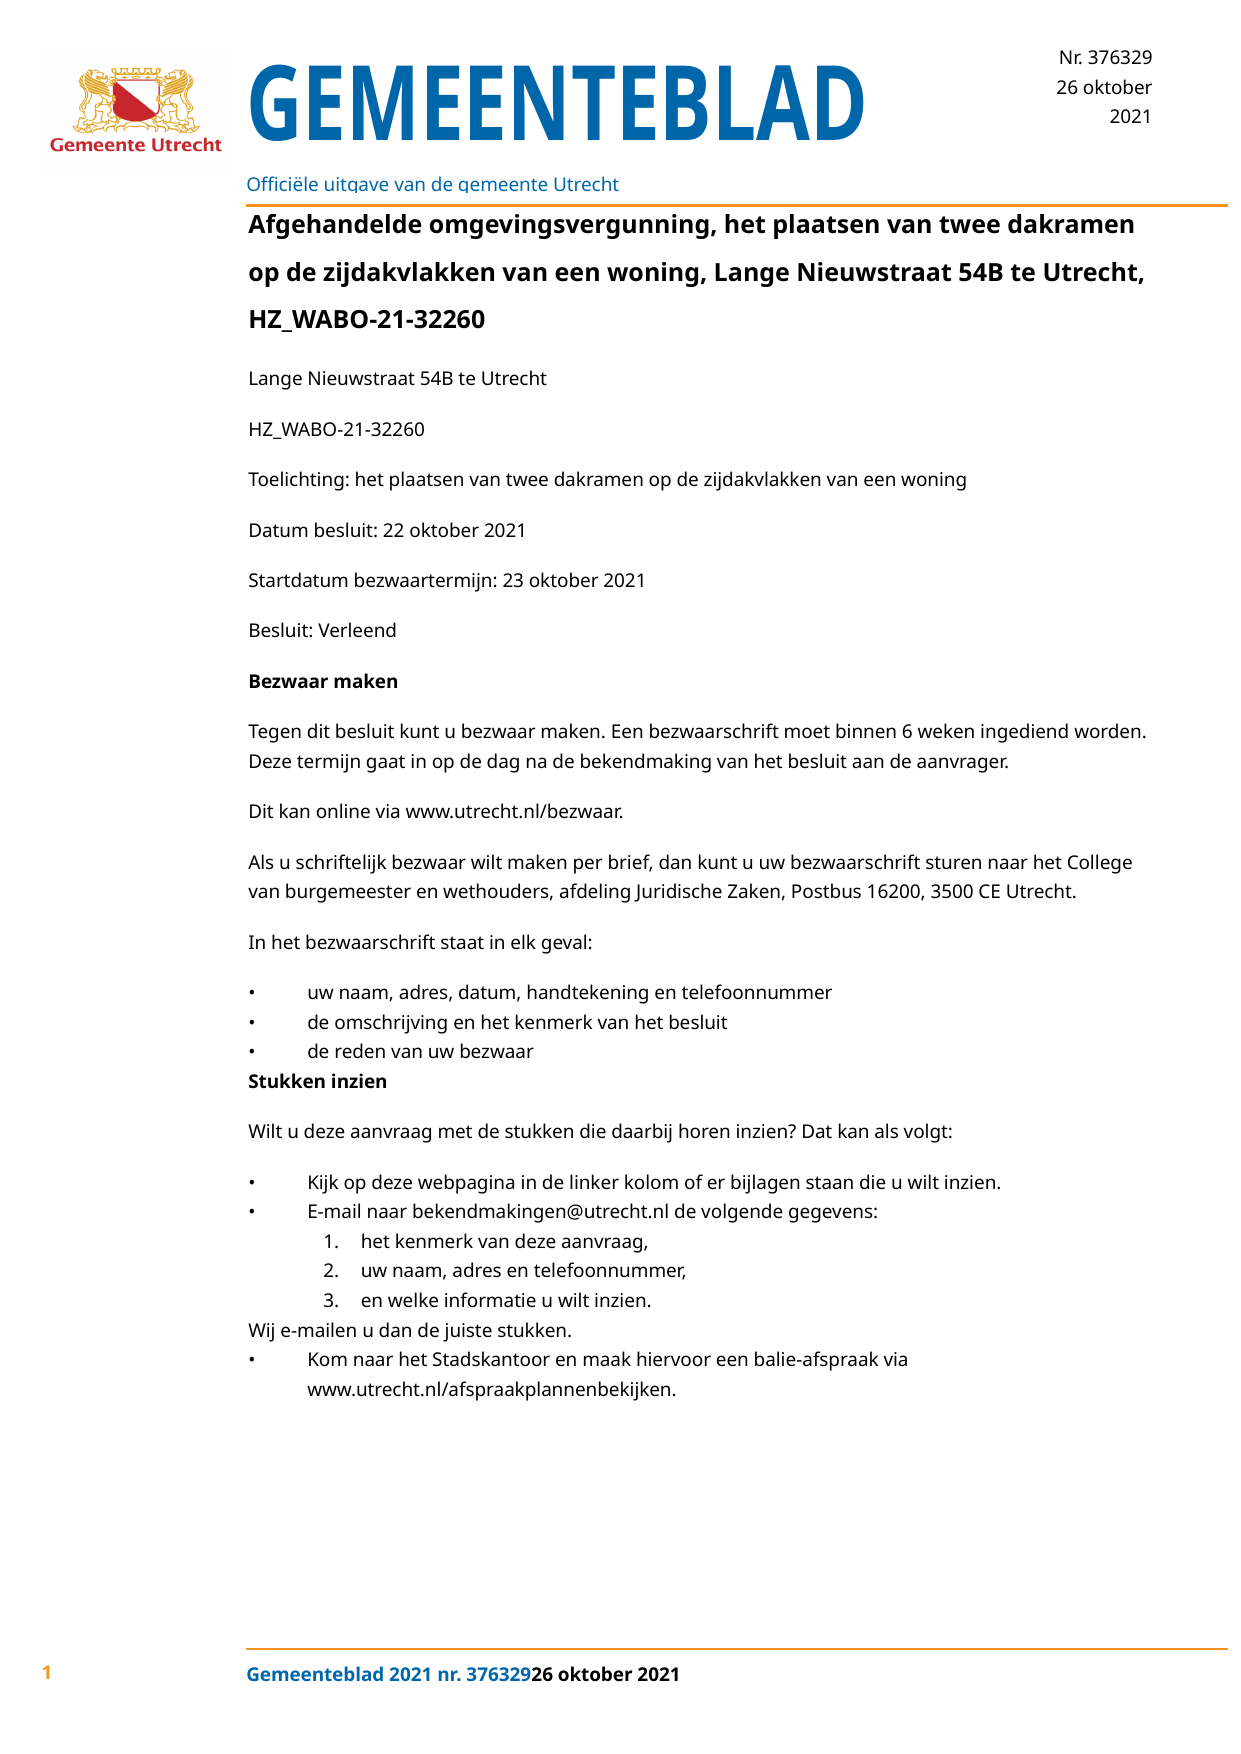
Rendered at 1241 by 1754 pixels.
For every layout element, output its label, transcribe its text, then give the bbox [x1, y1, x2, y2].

text Besluit: Verleend [248, 618, 1152, 643]
picture [41, 47, 231, 172]
text Dit kan online via www.utrecht.nl/bezwaar. [248, 798, 1152, 824]
list het kenmerk van deze aanvraag, [323, 1228, 1152, 1254]
text Afgehandelde omgevingsvergunning, het plaatsen van twee dakramen op de zijdakvlakken van een woning, Lange Nieuwstraat 54B te Utrecht, HZ_WABO-21-32260 [248, 207, 1152, 336]
text Als u schriftelijk bezwaar wilt maken per brief, dan kunt u uw bezwaarschrift sturen naar het College van burgemeester en wethouders, afdeling Juridische Zaken, Postbus 16200, 3500 CE Utrecht. [248, 849, 1152, 904]
list uw naam, adres, datum, handtekening en telefoonnummer [248, 979, 1152, 1005]
list en welke informatie u wilt inzien. [323, 1287, 1152, 1313]
text In het bezwaarschrift staat in elk geval: [248, 929, 1152, 954]
text Tegen dit besluit kunt u bezwaar maken. Een bezwaarschrift moet binnen 6 weken ingediend worden. Deze termijn gaat in op de dag na de bekendmaking van het besluit aan de aanvrager. [248, 718, 1152, 774]
text Startdatum bezwaartermijn: 23 oktober 2021 [248, 567, 1152, 593]
list Kijk op deze webpagina in de linker kolom of er bijlagen staan die u wilt inzien. [248, 1169, 1152, 1194]
text Datum besluit: 22 oktober 2021 [248, 517, 1152, 542]
list uw naam, adres en telefoonnummer, [323, 1258, 1152, 1283]
list de reden van uw bezwaar [248, 1038, 1152, 1064]
text Toelichting: het plaatsen van twee dakramen op de zijdakvlakken van een woning [248, 466, 1152, 492]
text HZ_WABO-21-32260 [248, 416, 1152, 442]
text Wij e-mailen u dan de juiste stukken. [248, 1317, 1152, 1342]
list E-mail naar bekendmakingen@utrecht.nl de volgende gegevens: [248, 1198, 1152, 1224]
text Lange Nieuwstraat 54B te Utrecht [248, 366, 1152, 391]
text Bezwaar maken [248, 668, 1152, 694]
list Kom naar het Stadskantoor en maak hiervoor een balie-afspraak via www.utrecht.nl/afspraakplannenbekijken. [248, 1346, 1152, 1402]
text Wilt u deze aanvraag met de stukken die daarbij horen inzien? Dat kan als volgt: [248, 1118, 1152, 1144]
text Stukken inzien [248, 1068, 1152, 1094]
list de omschrijving en het kenmerk van het besluit [248, 1009, 1152, 1034]
